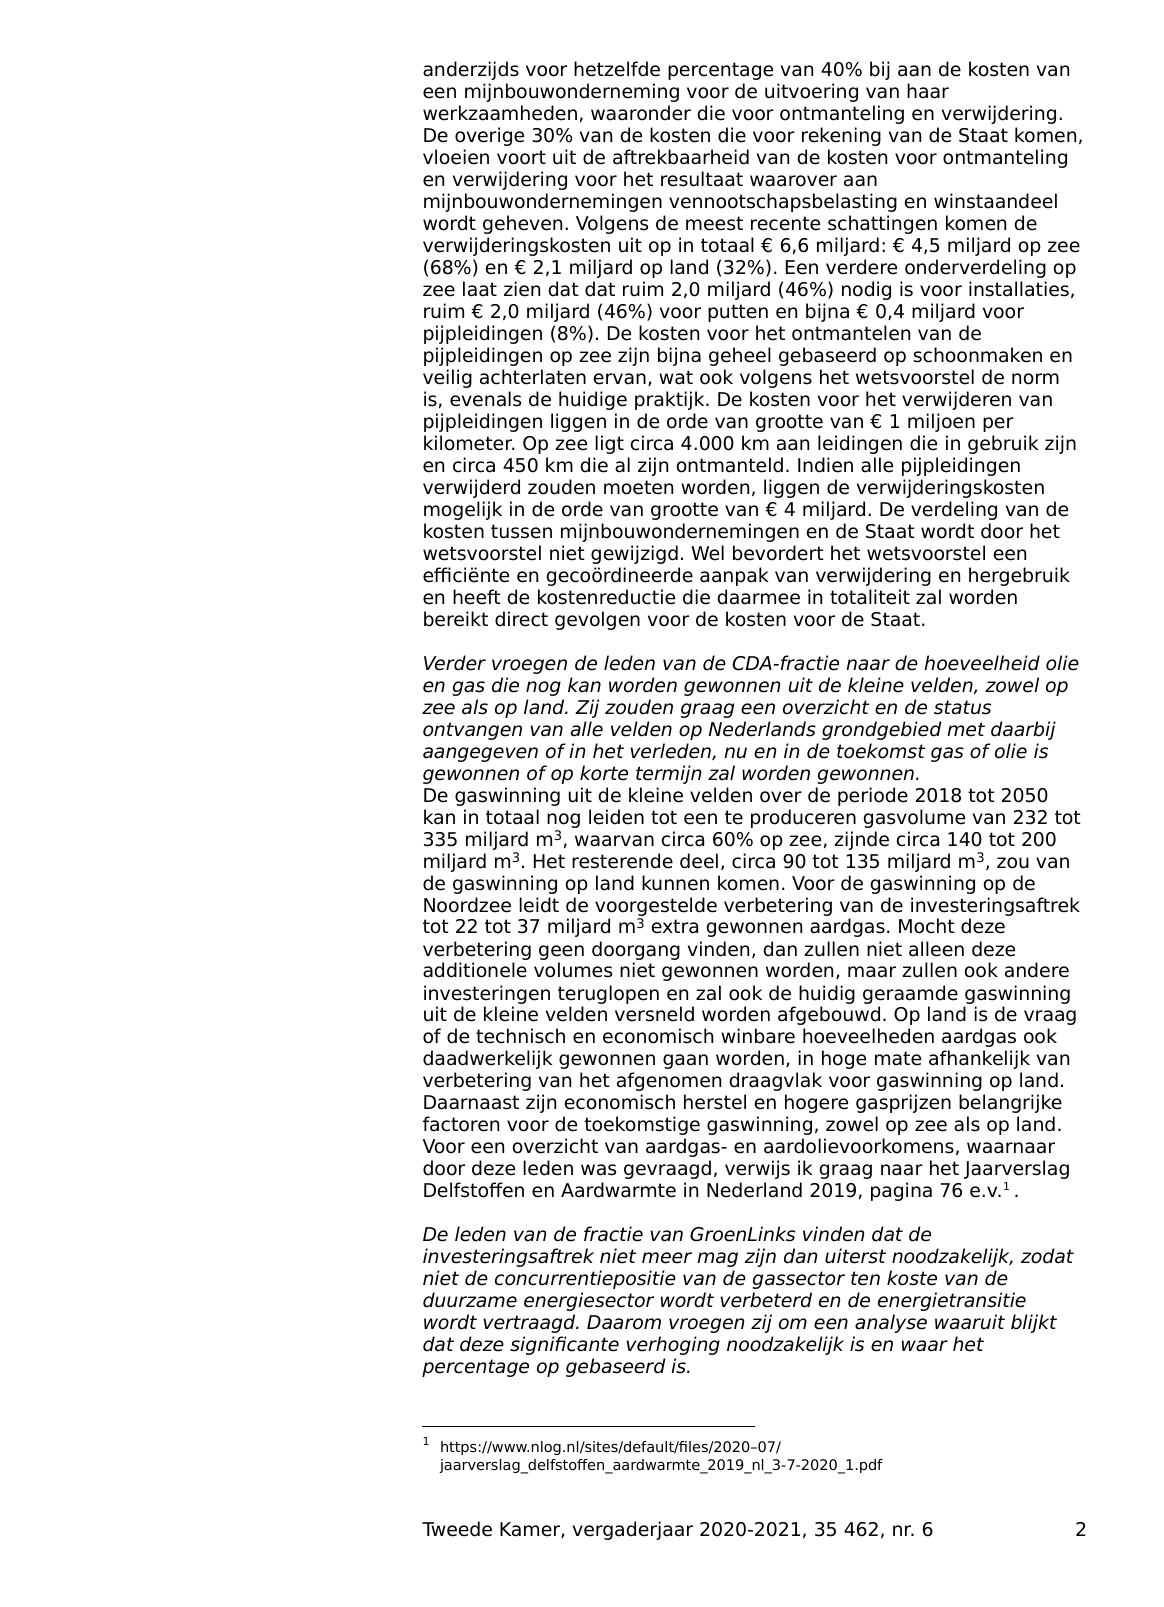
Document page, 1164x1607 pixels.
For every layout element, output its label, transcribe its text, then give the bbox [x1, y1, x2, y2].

text anderzijds voor hetzelfde percentage van 40% bij aan de kosten van een mijnbouwonderneming voor de uitvoering van haar werkzaamheden, waaronder die voor ontmanteling en verwijdering. De overige 30% van de kosten die voor rekening van de Staat komen, vloeien voort uit de aftrekbaarheid van de kosten voor ontmanteling en verwijdering voor het resultaat waarover aan mijnbouwondernemingen vennootschapsbelasting en winstaandeel wordt geheven. Volgens de meest recente schattingen komen de verwijderingskosten uit op in totaal € 6,6 miljard: € 4,5 miljard op zee (68%) en € 2,1 miljard op land (32%). Een verdere onderverdeling op zee laat zien dat dat ruim 2,0 miljard (46%) nodig is voor installaties, ruim € 2,0 miljard (46%) voor putten en bijna € 0,4 miljard voor pijpleidingen (8%). De kosten voor het ontmantelen van de pijpleidingen op zee zijn bijna geheel gebaseerd op schoonmaken en veilig achterlaten ervan, wat ook volgens het wetsvoorstel de norm is, evenals de huidige praktijk. De kosten voor het verwijderen van pijpleidingen liggen in de orde van grootte van € 1 miljoen per kilometer. Op zee ligt circa 4.000 km aan leidingen die in gebruik zijn en circa 450 km die al zijn ontmanteld. Indien alle pijpleidingen verwijderd zouden moeten worden, liggen de verwijderingskosten mogelijk in de orde van grootte van € 4 miljard. De verdeling van de kosten tussen mijnbouwondernemingen en de Staat wordt door het wetsvoorstel niet gewijzigd. Wel bevordert het wetsvoorstel een efficiënte en gecoördineerde aanpak van verwijdering en hergebruik en heeft de kostenreductie die daarmee in totaliteit zal worden bereikt direct gevolgen voor de kosten voor de Staat. [422, 59, 1087, 631]
text De leden van de fractie van GroenLinks vinden dat de investeringsaftrek niet meer mag zijn dan uiterst noodzakelijk, zodat niet de concurrentiepositie van de gassector ten koste van de duurzame energiesector wordt verbeterd en de energietransitie wordt vertraagd. Daarom vroegen zij om een analyse waaruit blijkt dat deze significante verhoging noodzakelijk is en waar het percentage op gebaseerd is. [422, 1224, 1087, 1378]
text De gaswinning uit de kleine velden over de periode 2018 tot 2050 kan in totaal nog leiden tot een te produceren gasvolume van 232 tot 335 miljard m3, waarvan circa 60% op zee, zijnde circa 140 tot 200 miljard m3. Het resterende deel, circa 90 tot 135 miljard m3, zou van de gaswinning op land kunnen komen. Voor de gaswinning op de Noordzee leidt de voorgestelde verbetering van de investeringsaftrek tot 22 tot 37 miljard m3 extra gewonnen aardgas. Mocht deze verbetering geen doorgang vinden, dan zullen niet alleen deze additionele volumes niet gewonnen worden, maar zullen ook andere investeringen teruglopen en zal ook de huidig geraamde gaswinning uit de kleine velden versneld worden afgebouwd. Op land is de vraag of de technisch en economisch winbare hoeveelheden aardgas ook daadwerkelijk gewonnen gaan worden, in hoge mate afhankelijk van verbetering van het afgenomen draagvlak voor gaswinning op land. Daarnaast zijn economisch herstel en hogere gasprijzen belangrijke factoren voor de toekomstige gaswinning, zowel op zee als op land. Voor een overzicht van aardgas- en aardolievoorkomens, waarnaar door deze leden was gevraagd, verwijs ik graag naar het Jaarverslag Delfstoffen en Aardwarmte in Nederland 2019, pagina 76 e.v.. [422, 784, 1087, 1202]
text Verder vroegen de leden van de CDA-fractie naar de hoeveelheid olie en gas die nog kan worden gewonnen uit de kleine velden, zowel op zee als op land. Zij zouden graag een overzicht en de status ontvangen van alle velden op Nederlands grondgebied met daarbij aangegeven of in het verleden, nu en in de toekomst gas of olie is gewonnen of op korte termijn zal worden gewonnen. [422, 653, 1087, 784]
text https://www.nlog.nl/sites/default/files/2020–07/jaarverslag_delfstoffen_aardwarmte_2019_nl_3-7-2020_1.pdf [422, 1435, 1087, 1474]
